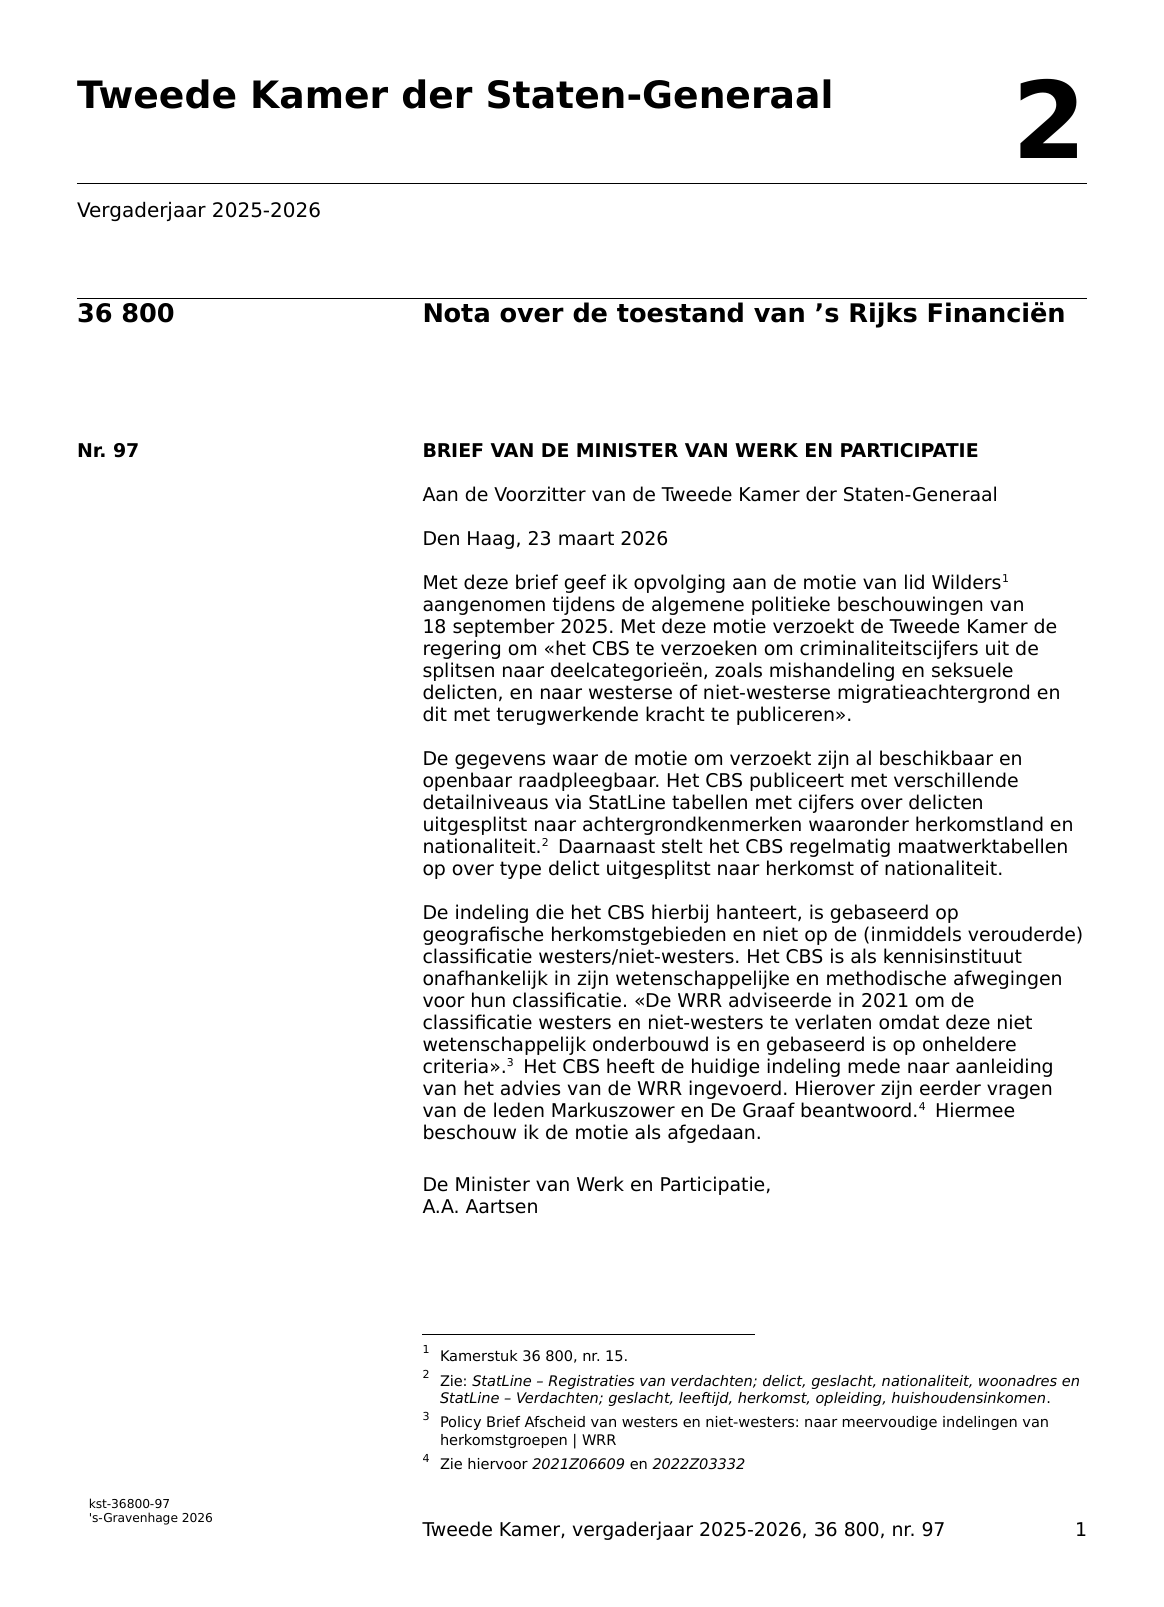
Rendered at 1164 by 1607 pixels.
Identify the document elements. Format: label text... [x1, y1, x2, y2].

text Met deze brief geef ik opvolging aan de motie van lid Wilders aangenomen tijdens de algemene politieke beschouwingen van 18 september 2025. Met deze motie verzoekt de Tweede Kamer de regering om «het CBS te verzoeken om criminaliteitscijfers uit de splitsen naar deelcategorieën, zoals mishandeling en seksuele delicten, en naar westerse of niet-westerse migratieachtergrond en dit met terugwerkende kracht te publiceren». [422, 572, 1087, 726]
text De Minister van Werk en Participatie, A.A. Aartsen [422, 1174, 1087, 1218]
subtitle 36 800 Nota over de toestand van ’s Rijks Financiën [77, 299, 1087, 329]
table_cell Vergaderjaar 2025-2026 [77, 184, 1087, 298]
table_header Tweede Kamer der Staten-Generaal [77, 59, 886, 183]
text De indeling die het CBS hierbij hanteert, is gebaseerd op geografische herkomstgebieden en niet op de (inmiddels verouderde) classificatie westers/niet-westers. Het CBS is als kennisinstituut onafhankelijk in zijn wetenschappelijke en methodische afwegingen voor hun classificatie. «De WRR adviseerde in 2021 om de classificatie westers en niet-westers te verlaten omdat deze niet wetenschappelijk onderbouwd is en gebaseerd is op onheldere criteria». Het CBS heeft de huidige indeling mede naar aanleiding van het advies van de WRR ingevoerd. Hierover zijn eerder vragen van de leden Markuszower en De Graaf beantwoord. Hiermee beschouw ik de motie als afgedaan. [422, 902, 1087, 1144]
subtitle Nr. 97 BRIEF VAN DE MINISTER VAN WERK EN PARTICIPATIE [77, 440, 1087, 462]
text 's-Gravenhage 2026 [88, 1511, 323, 1525]
text Den Haag, 23 maart 2026 [422, 528, 1087, 550]
text kst-36800-97 [88, 1497, 323, 1511]
text De gegevens waar de motie om verzoekt zijn al beschikbaar en openbaar raadpleegbaar. Het CBS publiceert met verschillende detailniveaus via StatLine tabellen met cijfers over delicten uitgesplitst naar achtergrondkenmerken waaronder herkomstland en nationaliteit. Daarnaast stelt het CBS regelmatig maatwerktabellen op over type delict uitgesplitst naar herkomst of nationaliteit. [422, 748, 1087, 880]
text Zie hiervoor 2021Z06609 en 2022Z03332 [422, 1452, 1087, 1474]
text Aan de Voorzitter van de Tweede Kamer der Staten-Generaal [422, 484, 1087, 506]
table_header 2 [886, 59, 1087, 183]
text Zie: StatLine – Registraties van verdachten; delict, geslacht, nationaliteit, woonadres en StatLine – Verdachten; geslacht, leeftijd, herkomst, opleiding, huishoudensinkomen. [422, 1368, 1087, 1407]
text Kamerstuk 36 800, nr. 15. [422, 1343, 1087, 1366]
text Policy Brief Afscheid van westers en niet-westers: naar meervoudige indelingen van herkomstgroepen | WRR [422, 1410, 1087, 1449]
